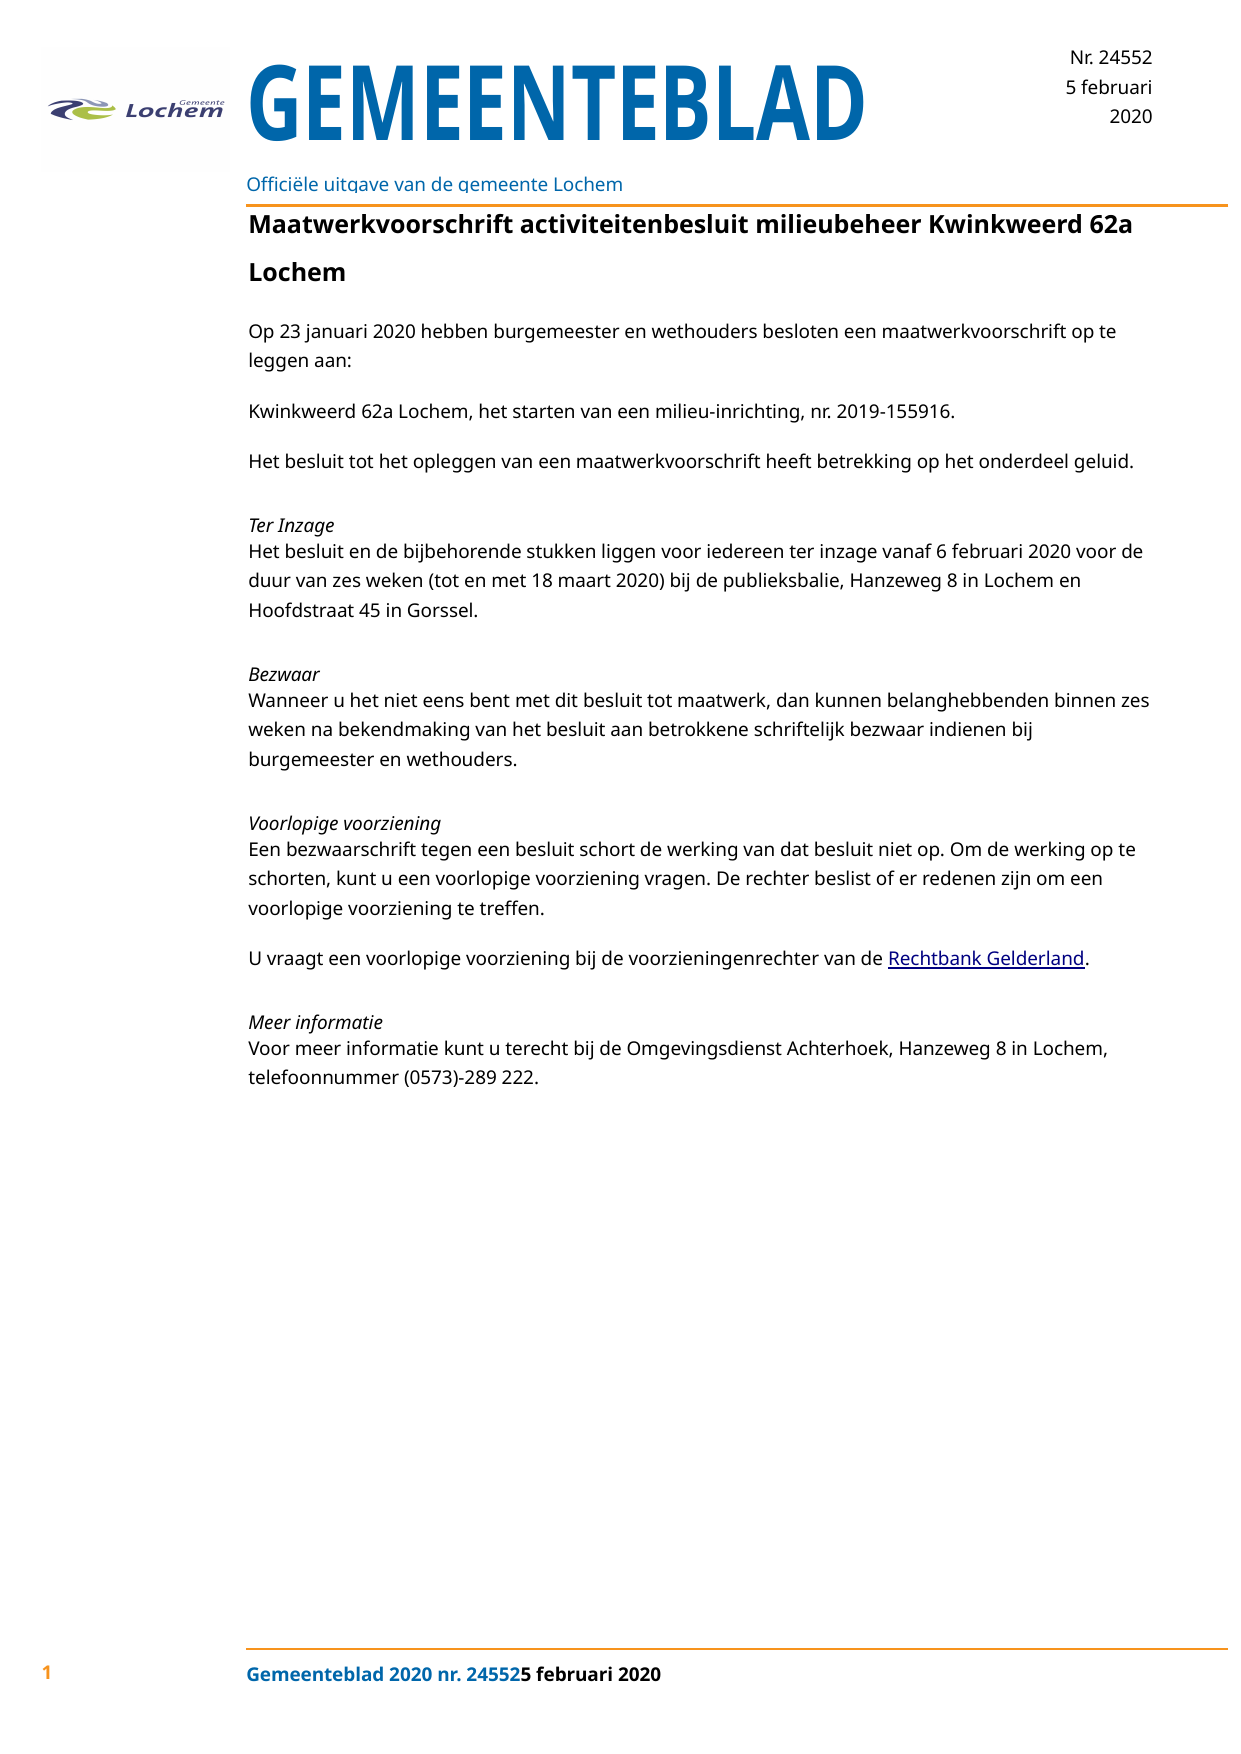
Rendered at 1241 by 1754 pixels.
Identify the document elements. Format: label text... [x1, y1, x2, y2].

text Maatwerkvoorschrift activiteitenbesluit milieubeheer Kwinkweerd 62a Lochem [248, 207, 1152, 288]
text Het besluit tot het opleggen van een maatwerkvoorschrift heeft betrekking op het onderdeel geluid. [248, 448, 1152, 474]
text Op 23 januari 2020 hebben burgemeester en wethouders besloten een maatwerkvoorschrift op te leggen aan: [248, 318, 1152, 373]
text Een bezwaarschrift tegen een besluit schort de werking van dat besluit niet op. Om de werking op te schorten, kunt u een voorlopige voorziening vragen. De rechter beslist of er redenen zijn om een voorlopige voorziening te treffen. [248, 836, 1152, 921]
text Voor meer informatie kunt u terecht bij de Omgevingsdienst Achterhoek, Hanzeweg 8 in Lochem, telefoonnummer (0573)-289 222. [248, 1035, 1152, 1090]
picture [41, 47, 231, 172]
text Wanneer u het niet eens bent met dit besluit tot maatwerk, dan kunnen belanghebbenden binnen zes weken na bekendmaking van het besluit aan betrokkene schriftelijk bezwaar indienen bij burgemeester en wethouders. [248, 687, 1152, 772]
text Het besluit en de bijbehorende stukken liggen voor iedereen ter inzage vanaf 6 februari 2020 voor de duur van zes weken (tot en met 18 maart 2020) bij de publieksbalie, Hanzeweg 8 in Lochem en Hoofdstraat 45 in Gorssel. [248, 538, 1152, 623]
text Kwinkweerd 62a Lochem, het starten van een milieu-inrichting, nr. 2019-155916. [248, 398, 1152, 424]
text Bezwaar [248, 661, 1152, 687]
text Voorlopige voorziening [248, 810, 1152, 836]
text U vraagt een voorlopige voorziening bij de voorzieningenrechter van de Rechtbank Gelderland. [248, 945, 1152, 971]
text Ter Inzage [248, 512, 1152, 538]
text Meer informatie [248, 1009, 1152, 1035]
